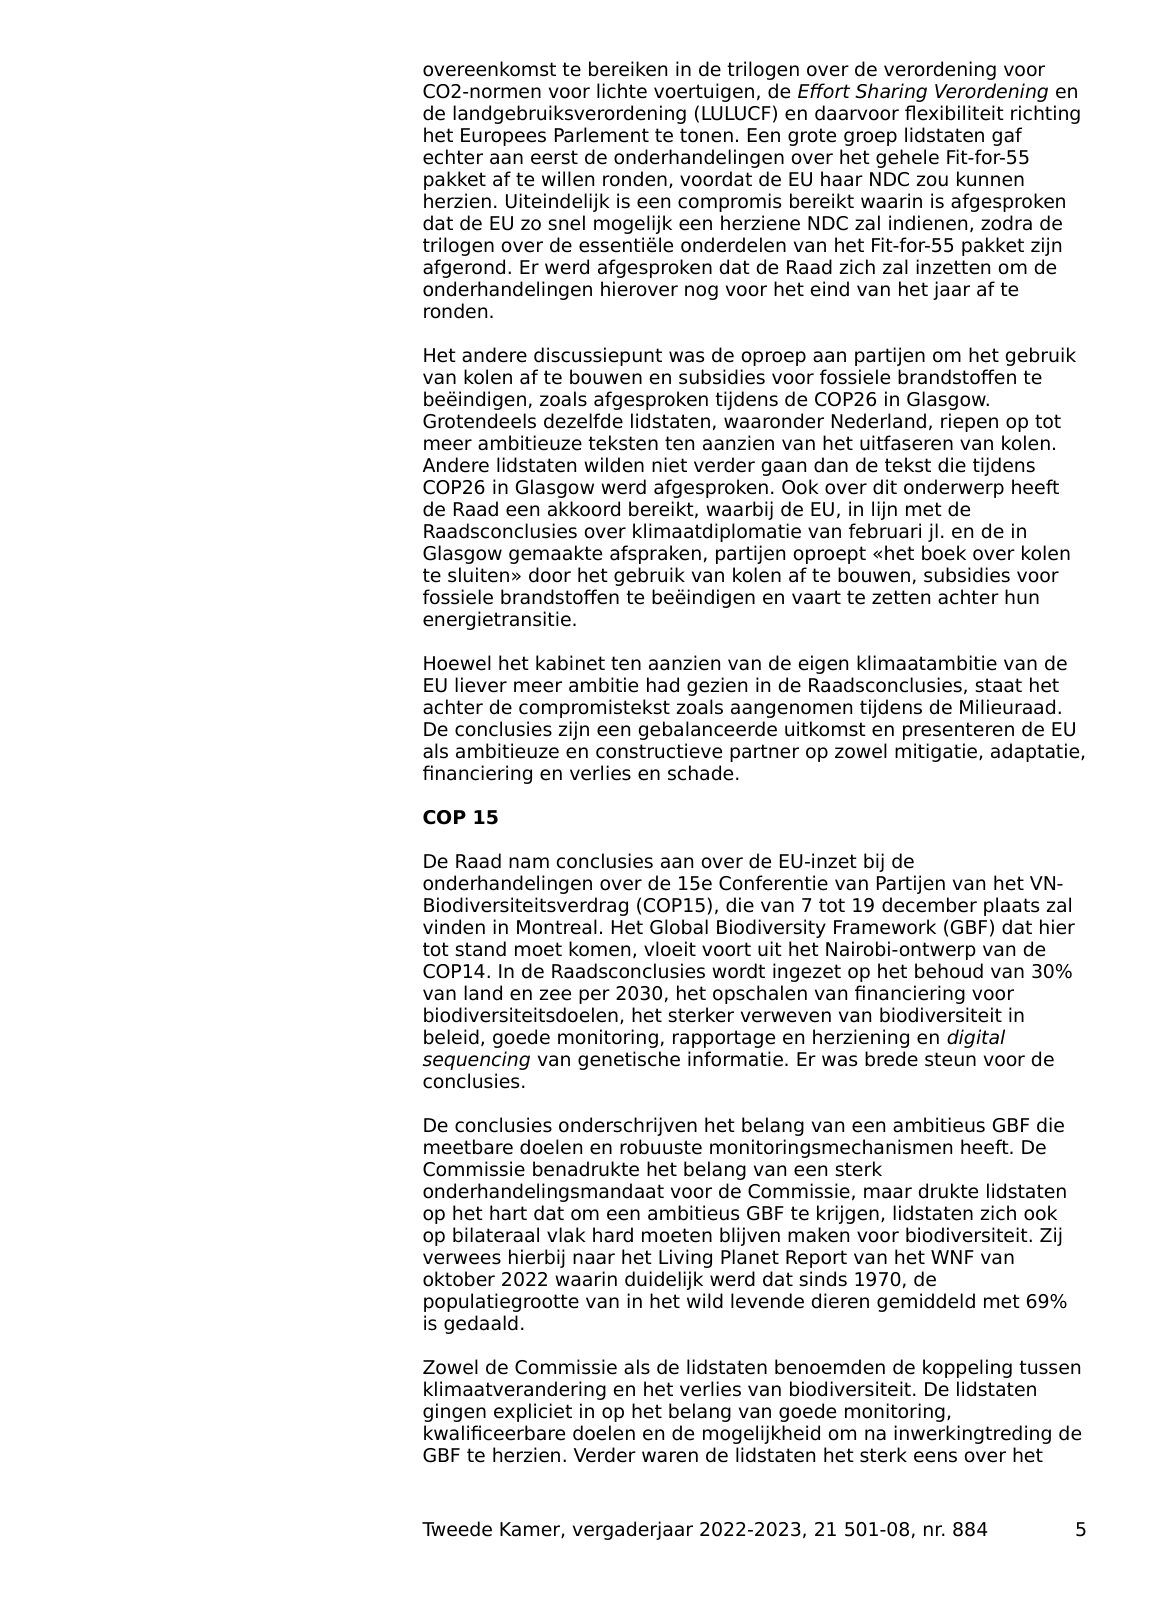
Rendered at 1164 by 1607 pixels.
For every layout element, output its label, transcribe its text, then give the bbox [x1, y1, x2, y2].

text De Raad nam conclusies aan over de EU-inzet bij de onderhandelingen over de 15e Conferentie van Partijen van het VN-Biodiversiteitsverdrag (COP15), die van 7 tot 19 december plaats zal vinden in Montreal. Het Global Biodiversity Framework (GBF) dat hier tot stand moet komen, vloeit voort uit het Nairobi-ontwerp van de COP14. In de Raadsconclusies wordt ingezet op het behoud van 30% van land en zee per 2030, het opschalen van financiering voor biodiversiteitsdoelen, het sterker verweven van biodiversiteit in beleid, goede monitoring, rapportage en herziening en digital sequencing van genetische informatie. Er was brede steun voor de conclusies. [422, 851, 1087, 1093]
text overeenkomst te bereiken in de trilogen over de verordening voor CO2-normen voor lichte voertuigen, de Effort Sharing Verordening en de landgebruiksverordening (LULUCF) en daarvoor flexibiliteit richting het Europees Parlement te tonen. Een grote groep lidstaten gaf echter aan eerst de onderhandelingen over het gehele Fit-for-55 pakket af te willen ronden, voordat de EU haar NDC zou kunnen herzien. Uiteindelijk is een compromis bereikt waarin is afgesproken dat de EU zo snel mogelijk een herziene NDC zal indienen, zodra de trilogen over de essentiële onderdelen van het Fit-for-55 pakket zijn afgerond. Er werd afgesproken dat de Raad zich zal inzetten om de onderhandelingen hierover nog voor het eind van het jaar af te ronden. [422, 59, 1087, 323]
text De conclusies onderschrijven het belang van een ambitieus GBF die meetbare doelen en robuuste monitoringsmechanismen heeft. De Commissie benadrukte het belang van een sterk onderhandelingsmandaat voor de Commissie, maar drukte lidstaten op het hart dat om een ambitieus GBF te krijgen, lidstaten zich ook op bilateraal vlak hard moeten blijven maken voor biodiversiteit. Zij verwees hierbij naar het Living Planet Report van het WNF van oktober 2022 waarin duidelijk werd dat sinds 1970, de populatiegrootte van in het wild levende dieren gemiddeld met 69% is gedaald. [422, 1115, 1087, 1335]
text Het andere discussiepunt was de oproep aan partijen om het gebruik van kolen af te bouwen en subsidies voor fossiele brandstoffen te beëindigen, zoals afgesproken tijdens de COP26 in Glasgow. Grotendeels dezelfde lidstaten, waaronder Nederland, riepen op tot meer ambitieuze teksten ten aanzien van het uitfaseren van kolen. Andere lidstaten wilden niet verder gaan dan de tekst die tijdens COP26 in Glasgow werd afgesproken. Ook over dit onderwerp heeft de Raad een akkoord bereikt, waarbij de EU, in lijn met de Raadsconclusies over klimaatdiplomatie van februari jl. en de in Glasgow gemaakte afspraken, partijen oproept «het boek over kolen te sluiten» door het gebruik van kolen af te bouwen, subsidies voor fossiele brandstoffen te beëindigen en vaart te zetten achter hun energietransitie. [422, 345, 1087, 631]
text Zowel de Commissie als de lidstaten benoemden de koppeling tussen klimaatverandering en het verlies van biodiversiteit. De lidstaten gingen expliciet in op het belang van goede monitoring, kwalificeerbare doelen en de mogelijkheid om na inwerkingtreding de GBF te herzien. Verder waren de lidstaten het sterk eens over het [422, 1357, 1087, 1467]
subtitle COP 15 [422, 807, 1087, 829]
text Hoewel het kabinet ten aanzien van de eigen klimaatambitie van de EU liever meer ambitie had gezien in de Raadsconclusies, staat het achter de compromistekst zoals aangenomen tijdens de Milieuraad. De conclusies zijn een gebalanceerde uitkomst en presenteren de EU als ambitieuze en constructieve partner op zowel mitigatie, adaptatie, financiering en verlies en schade. [422, 653, 1087, 785]
